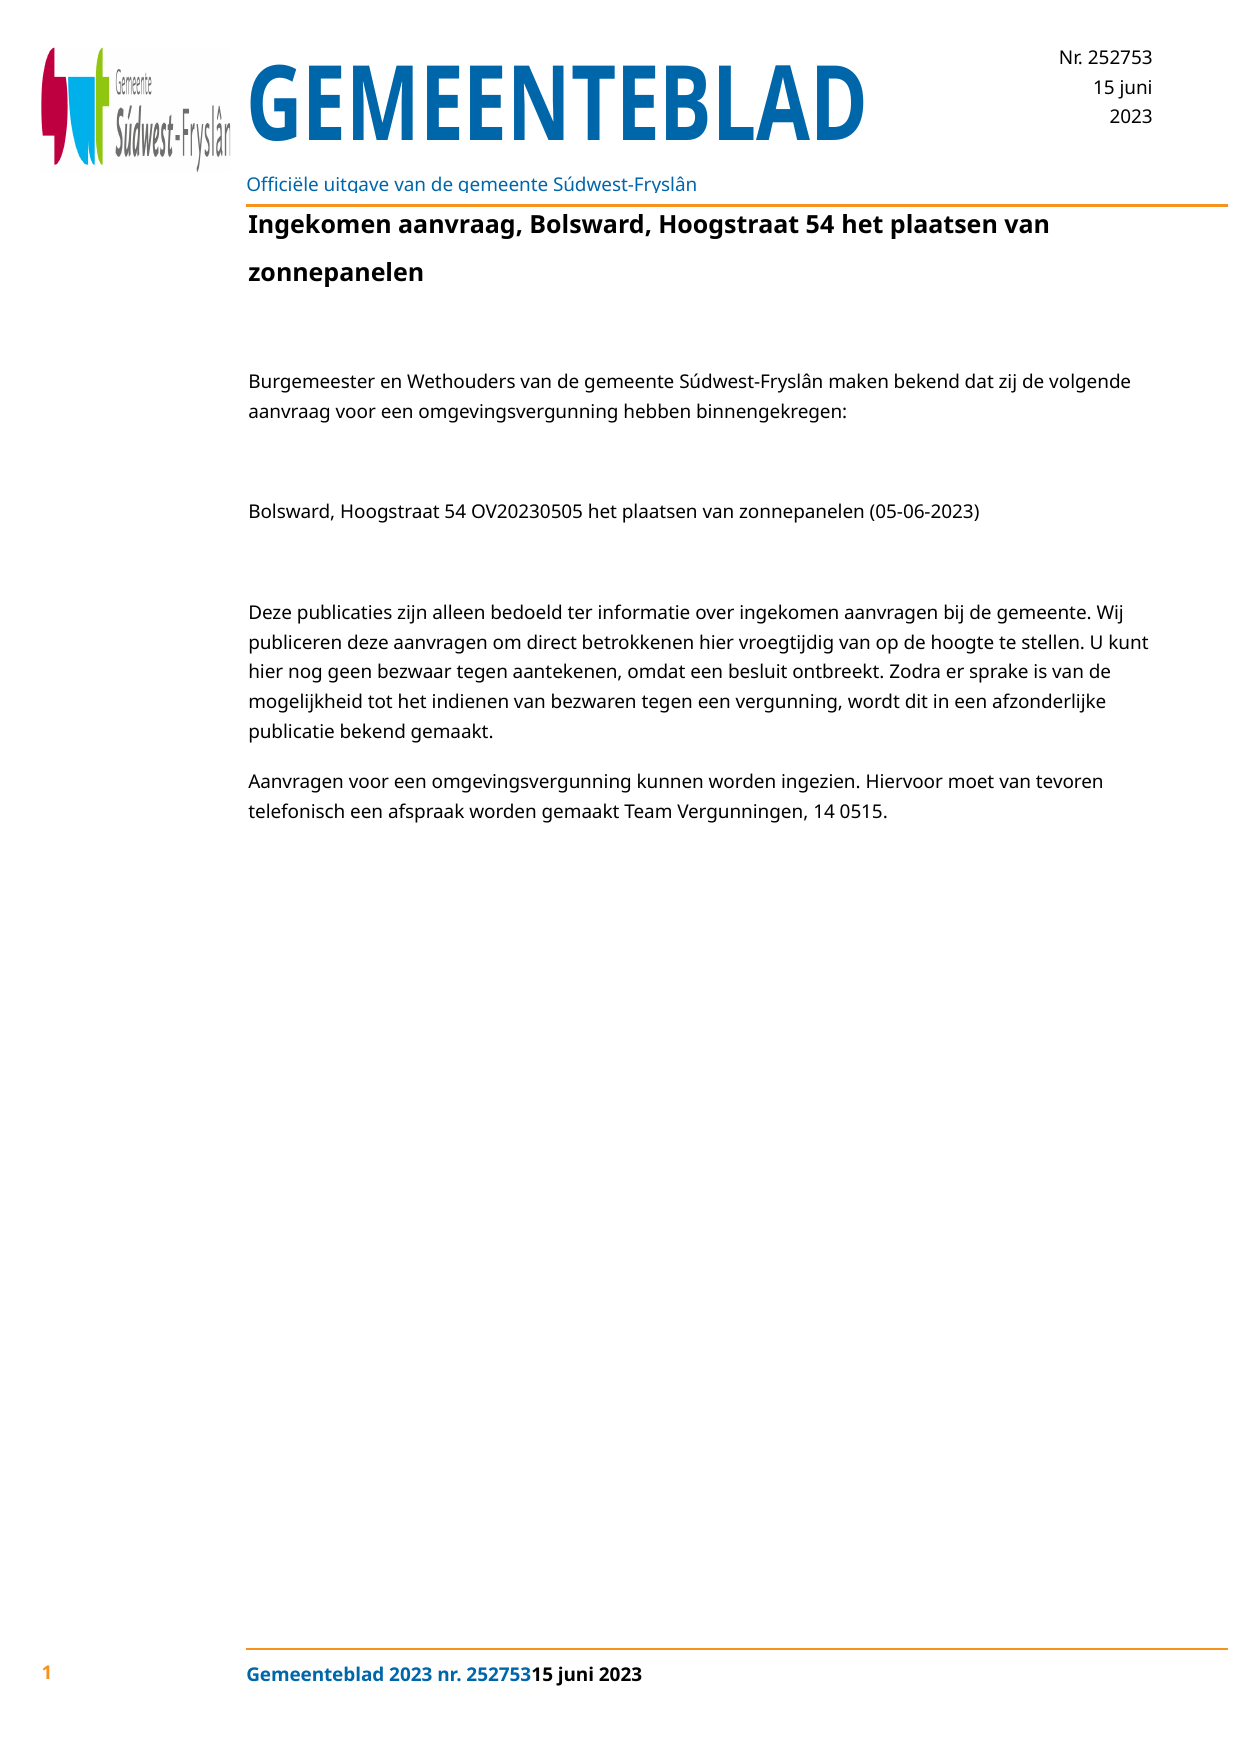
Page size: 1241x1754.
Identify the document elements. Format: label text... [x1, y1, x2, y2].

text Aanvragen voor een omgevingsvergunning kunnen worden ingezien. Hiervoor moet van tevoren telefonisch een afspraak worden gemaakt Team Vergunningen, 14 0515. [248, 768, 1152, 824]
text Bolsward, Hoogstraat 54 OV20230505 het plaatsen van zonnepanelen (05-06-2023) [248, 499, 1152, 524]
text Deze publicaties zijn alleen bedoeld ter informatie over ingekomen aanvragen bij de gemeente. Wij publiceren deze aanvragen om direct betrokkenen hier vroegtijdig van op de hoogte te stellen. U kunt hier nog geen bezwaar tegen aantekenen, omdat een besluit ontbreekt. Zodra er sprake is van de mogelijkheid tot het indienen van bezwaren tegen een vergunning, wordt dit in een afzonderlijke publicatie bekend gemaakt. [248, 599, 1152, 744]
text Burgemeester en Wethouders van de gemeente Súdwest-Fryslân maken bekend dat zij de volgende aanvraag voor een omgevingsvergunning hebben binnengekregen: [248, 368, 1152, 424]
text Ingekomen aanvraag, Bolsward, Hoogstraat 54 het plaatsen van zonnepanelen [248, 207, 1152, 288]
picture [41, 47, 231, 172]
